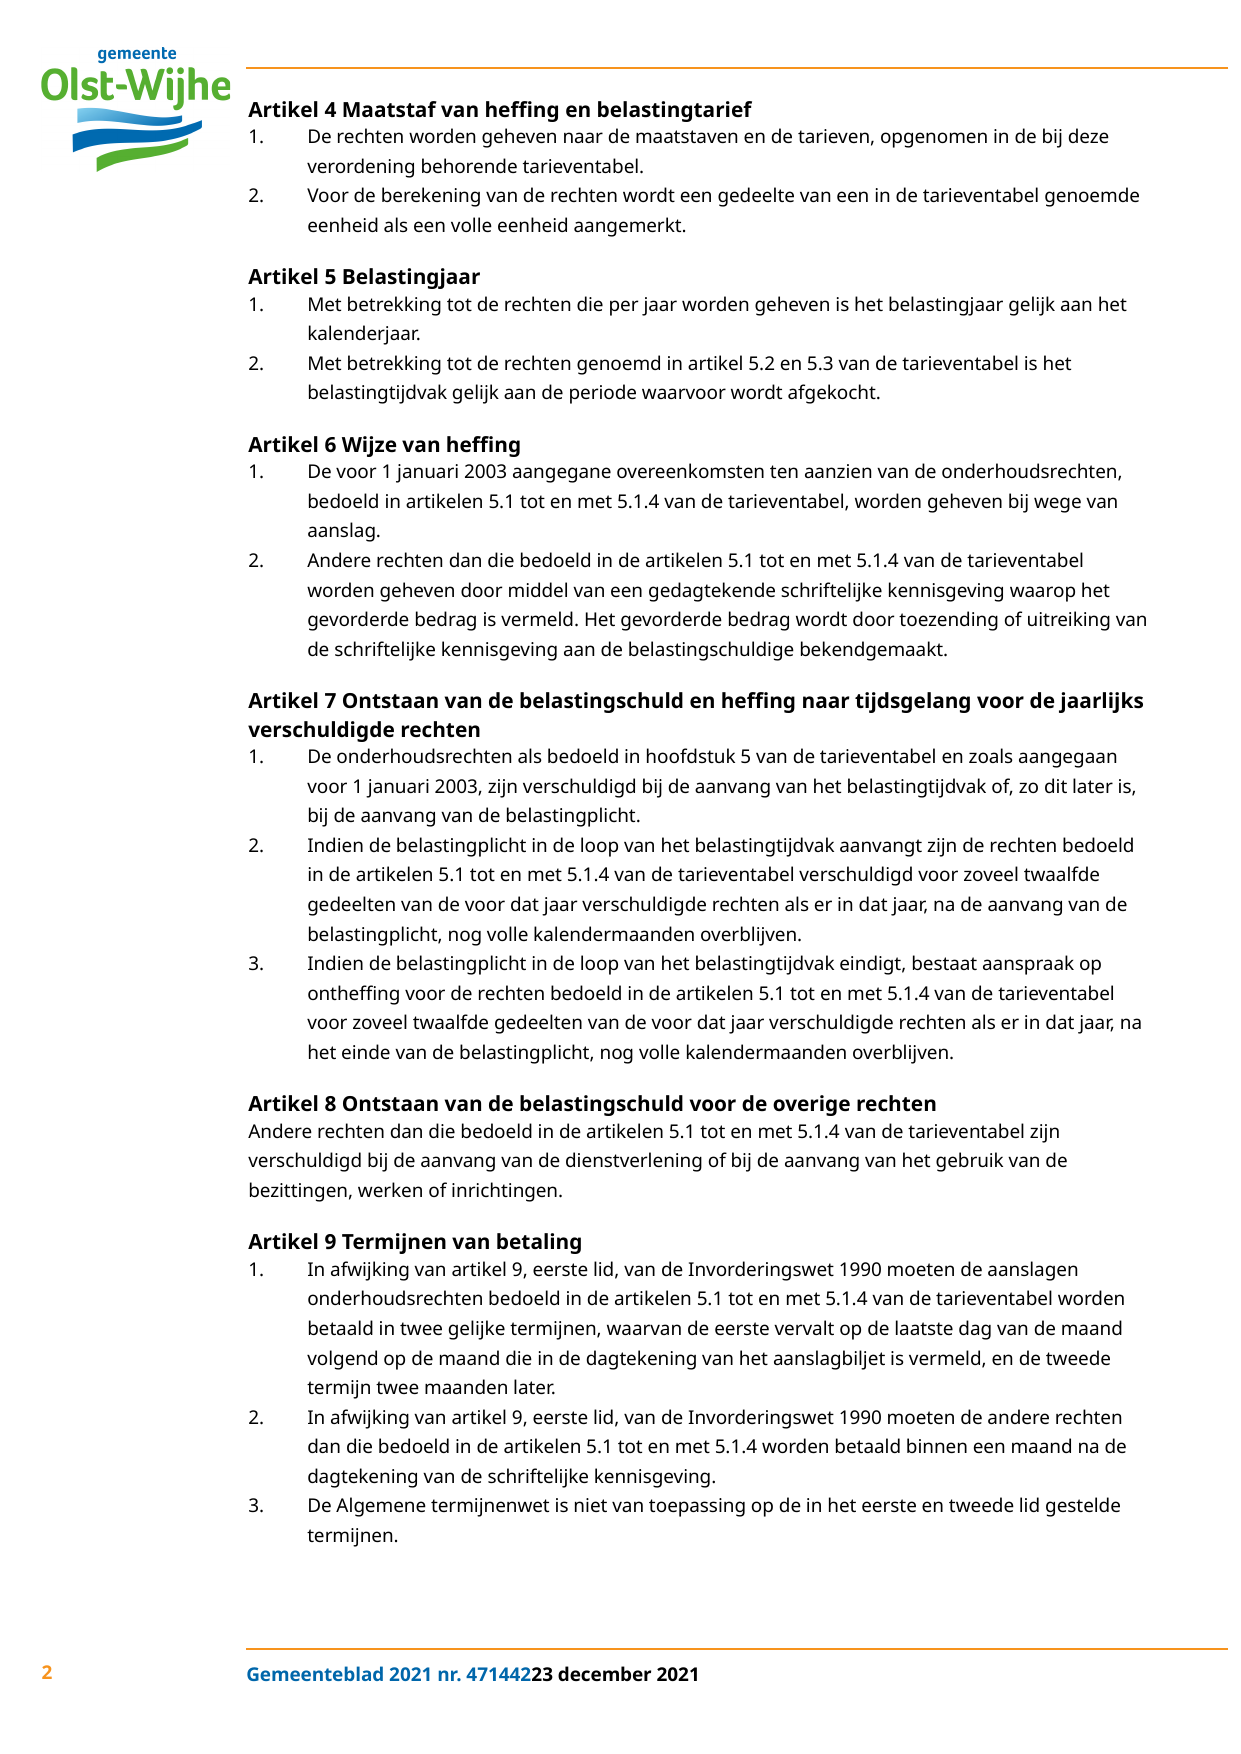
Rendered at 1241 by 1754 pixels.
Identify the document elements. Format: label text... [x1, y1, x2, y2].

list De rechten worden geheven naar de maatstaven en de tarieven, opgenomen in de bij deze verordening behorende tarieventabel. [248, 123, 1152, 178]
text Artikel 5 Belastingjaar [248, 262, 1152, 291]
text Artikel 6 Wijze van heffing [248, 430, 1152, 458]
text Andere rechten dan die bedoeld in de artikelen 5.1 tot en met 5.1.4 van de tarieventabel zijn verschuldigd bij de aanvang van de dienstverlening of bij de aanvang van het gebruik van de bezittingen, werken of inrichtingen. [248, 1118, 1152, 1203]
list Andere rechten dan die bedoeld in de artikelen 5.1 tot en met 5.1.4 van de tarieventabel worden geheven door middel van een gedagtekende schriftelijke kennisgeving waarop het gevorderde bedrag is vermeld. Het gevorderde bedrag wordt door toezending of uitreiking van de schriftelijke kennisgeving aan de belastingschuldige bekendgemaakt. [248, 547, 1152, 662]
list In afwijking van artikel 9, eerste lid, van de Invorderingswet 1990 moeten de aanslagen onderhoudsrechten bedoeld in de artikelen 5.1 tot en met 5.1.4 van de tarieventabel worden betaald in twee gelijke termijnen, waarvan de eerste vervalt op de laatste dag van de maand volgend op de maand die in de dagtekening van het aanslagbiljet is vermeld, en de tweede termijn twee maanden later. [248, 1256, 1152, 1400]
list De Algemene termijnenwet is niet van toepassing op de in het eerste en tweede lid gestelde termijnen. [248, 1493, 1152, 1548]
list In afwijking van artikel 9, eerste lid, van de Invorderingswet 1990 moeten de andere rechten dan die bedoeld in de artikelen 5.1 tot en met 5.1.4 worden betaald binnen een maand na de dagtekening van de schriftelijke kennisgeving. [248, 1404, 1152, 1489]
list Indien de belastingplicht in de loop van het belastingtijdvak aanvangt zijn de rechten bedoeld in de artikelen 5.1 tot en met 5.1.4 van de tarieventabel verschuldigd voor zoveel twaalfde gedeelten van de voor dat jaar verschuldigde rechten als er in dat jaar, na de aanvang van de belastingplicht, nog volle kalendermaanden overblijven. [248, 832, 1152, 946]
text Artikel 9 Termijnen van betaling [248, 1227, 1152, 1256]
list De voor 1 januari 2003 aangegane overeenkomsten ten aanzien van de onderhoudsrechten, bedoeld in artikelen 5.1 tot en met 5.1.4 van de tarieventabel, worden geheven bij wege van aanslag. [248, 458, 1152, 543]
picture [41, 47, 231, 172]
list Indien de belastingplicht in de loop van het belastingtijdvak eindigt, bestaat aanspraak op ontheffing voor de rechten bedoeld in de artikelen 5.1 tot en met 5.1.4 van de tarieventabel voor zoveel twaalfde gedeelten van de voor dat jaar verschuldigde rechten als er in dat jaar, na het einde van de belastingplicht, nog volle kalendermaanden overblijven. [248, 950, 1152, 1065]
text Artikel 8 Ontstaan van de belastingschuld voor de overige rechten [248, 1089, 1152, 1118]
list Voor de berekening van de rechten wordt een gedeelte van een in de tarieventabel genoemde eenheid als een volle eenheid aangemerkt. [248, 182, 1152, 238]
list Met betrekking tot de rechten die per jaar worden geheven is het belastingjaar gelijk aan het kalenderjaar. [248, 291, 1152, 346]
list De onderhoudsrechten als bedoeld in hoofdstuk 5 van de tarieventabel en zoals aangegaan voor 1 januari 2003, zijn verschuldigd bij de aanvang van het belastingtijdvak of, zo dit later is, bij de aanvang van de belastingplicht. [248, 743, 1152, 828]
list Met betrekking tot de rechten genoemd in artikel 5.2 en 5.3 van de tarieventabel is het belastingtijdvak gelijk aan de periode waarvoor wordt afgekocht. [248, 350, 1152, 405]
text Artikel 4 Maatstaf van heffing en belastingtarief [248, 95, 1152, 123]
text Artikel 7 Ontstaan van de belastingschuld en heffing naar tijdsgelang voor de jaarlijks verschuldigde rechten [248, 686, 1152, 743]
